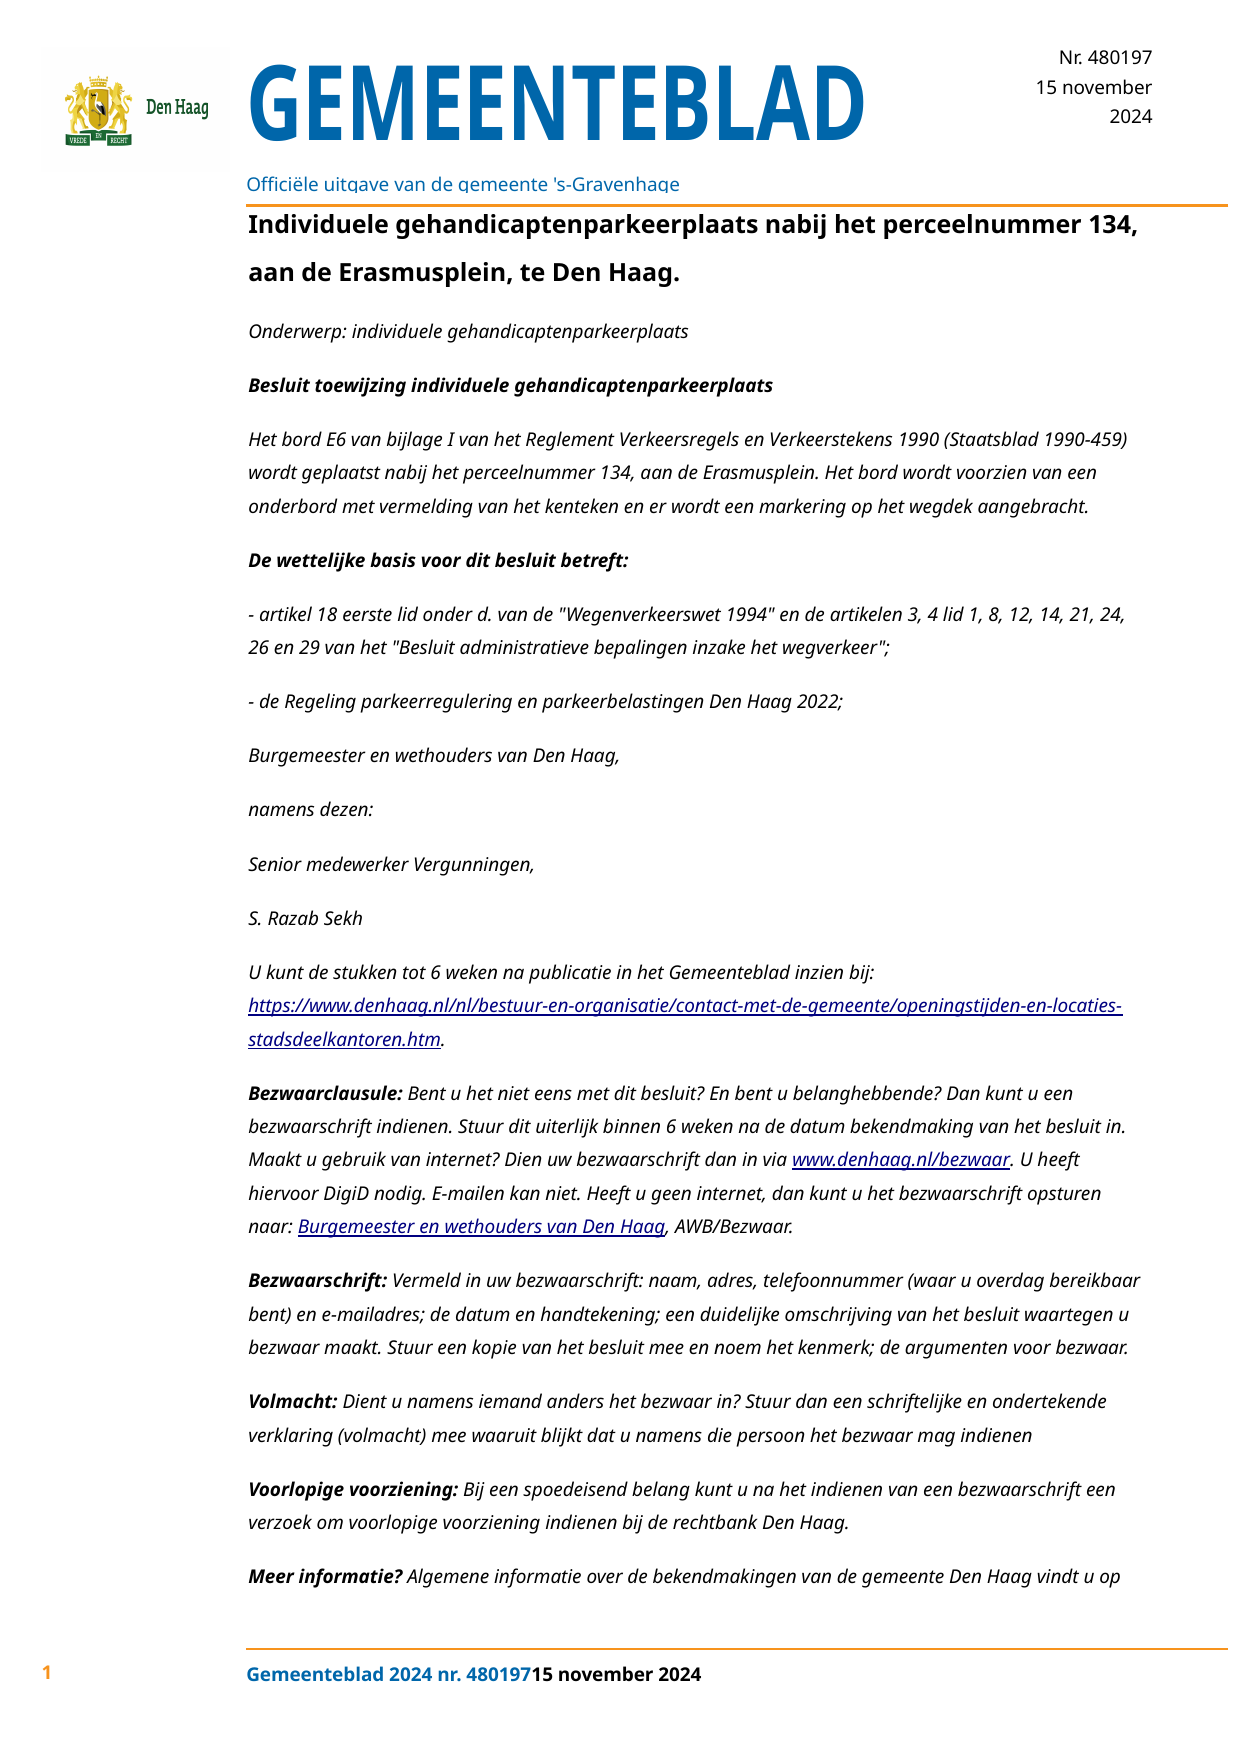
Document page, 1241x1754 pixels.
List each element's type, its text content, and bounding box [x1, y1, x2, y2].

text De wettelijke basis voor dit besluit betreft: [248, 547, 1152, 573]
text namens dezen: [248, 797, 1152, 822]
text Meer informatie? Algemene informatie over de bekendmakingen van de gemeente Den Haag vindt u op [248, 1563, 1152, 1589]
text Bezwaarschrift: Vermeld in uw bezwaarschrift: naam, adres, telefoonnummer (waar u overdag bereikbaar bent) en e-mailadres; de datum en handtekening; een duidelijke omschrijving van het besluit waartegen u bezwaar maakt. Stuur een kopie van het besluit mee en noem het kenmerk; de argumenten voor bezwaar. [248, 1268, 1152, 1360]
text - de Regeling parkeerregulering en parkeerbelastingen Den Haag 2022; [248, 688, 1152, 714]
text Voorlopige voorziening: Bij een spoedeisend belang kunt u na het indienen van een bezwaarschrift een verzoek om voorlopige voorziening indienen bij de rechtbank Den Haag. [248, 1476, 1152, 1535]
text Senior medewerker Vergunningen, [248, 851, 1152, 876]
text Bezwaarclausule: Bent u het niet eens met dit besluit? En bent u belanghebbende? Dan kunt u een bezwaarschrift indienen. Stuur dit uiterlijk binnen 6 weken na de datum bekendmaking van het besluit in. Maakt u gebruik van internet? Dien uw bezwaarschrift dan in via www.denhaag.nl/bezwaar. U heeft hiervoor DigiD nodig. E-mailen kan niet. Heeft u geen internet, dan kunt u het bezwaarschrift opsturen naar: Burgemeester en wethouders van Den Haag, AWB/Bezwaar. [248, 1080, 1152, 1239]
text Besluit toewijzing individuele gehandicaptenparkeerplaats [248, 372, 1152, 398]
text U kunt de stukken tot 6 weken na publicatie in het Gemeenteblad inzien bij: https://www.denhaag.nl/nl/bestuur-en-organisatie/contact-met-de-gemeente/openingstijden-en-locaties-stadsdeelkantoren.htm. [248, 959, 1152, 1051]
text Individuele gehandicaptenparkeerplaats nabij het perceelnummer 134, aan de Erasmusplein, te Den Haag. [248, 207, 1152, 288]
text Burgemeester en wethouders van Den Haag, [248, 743, 1152, 768]
text S. Razab Sekh [248, 905, 1152, 931]
text Volmacht: Dient u namens iemand anders het bezwaar in? Stuur dan een schriftelijke en ondertekende verklaring (volmacht) mee waaruit blijkt dat u namens die persoon het bezwaar mag indienen [248, 1388, 1152, 1448]
text Het bord E6 van bijlage I van het Reglement Verkeersregels en Verkeerstekens 1990 (Staatsblad 1990-459) wordt geplaatst nabij het perceelnummer 134, aan de Erasmusplein. Het bord wordt voorzien van een onderbord met vermelding van het kenteken en er wordt een markering op het wegdek aangebracht. [248, 426, 1152, 519]
text Onderwerp: individuele gehandicaptenparkeerplaats [248, 318, 1152, 344]
picture [41, 47, 231, 172]
text - artikel 18 eerste lid onder d. van de "Wegenverkeerswet 1994" en de artikelen 3, 4 lid 1, 8, 12, 14, 21, 24, 26 en 29 van het "Besluit administratieve bepalingen inzake het wegverkeer"; [248, 601, 1152, 660]
